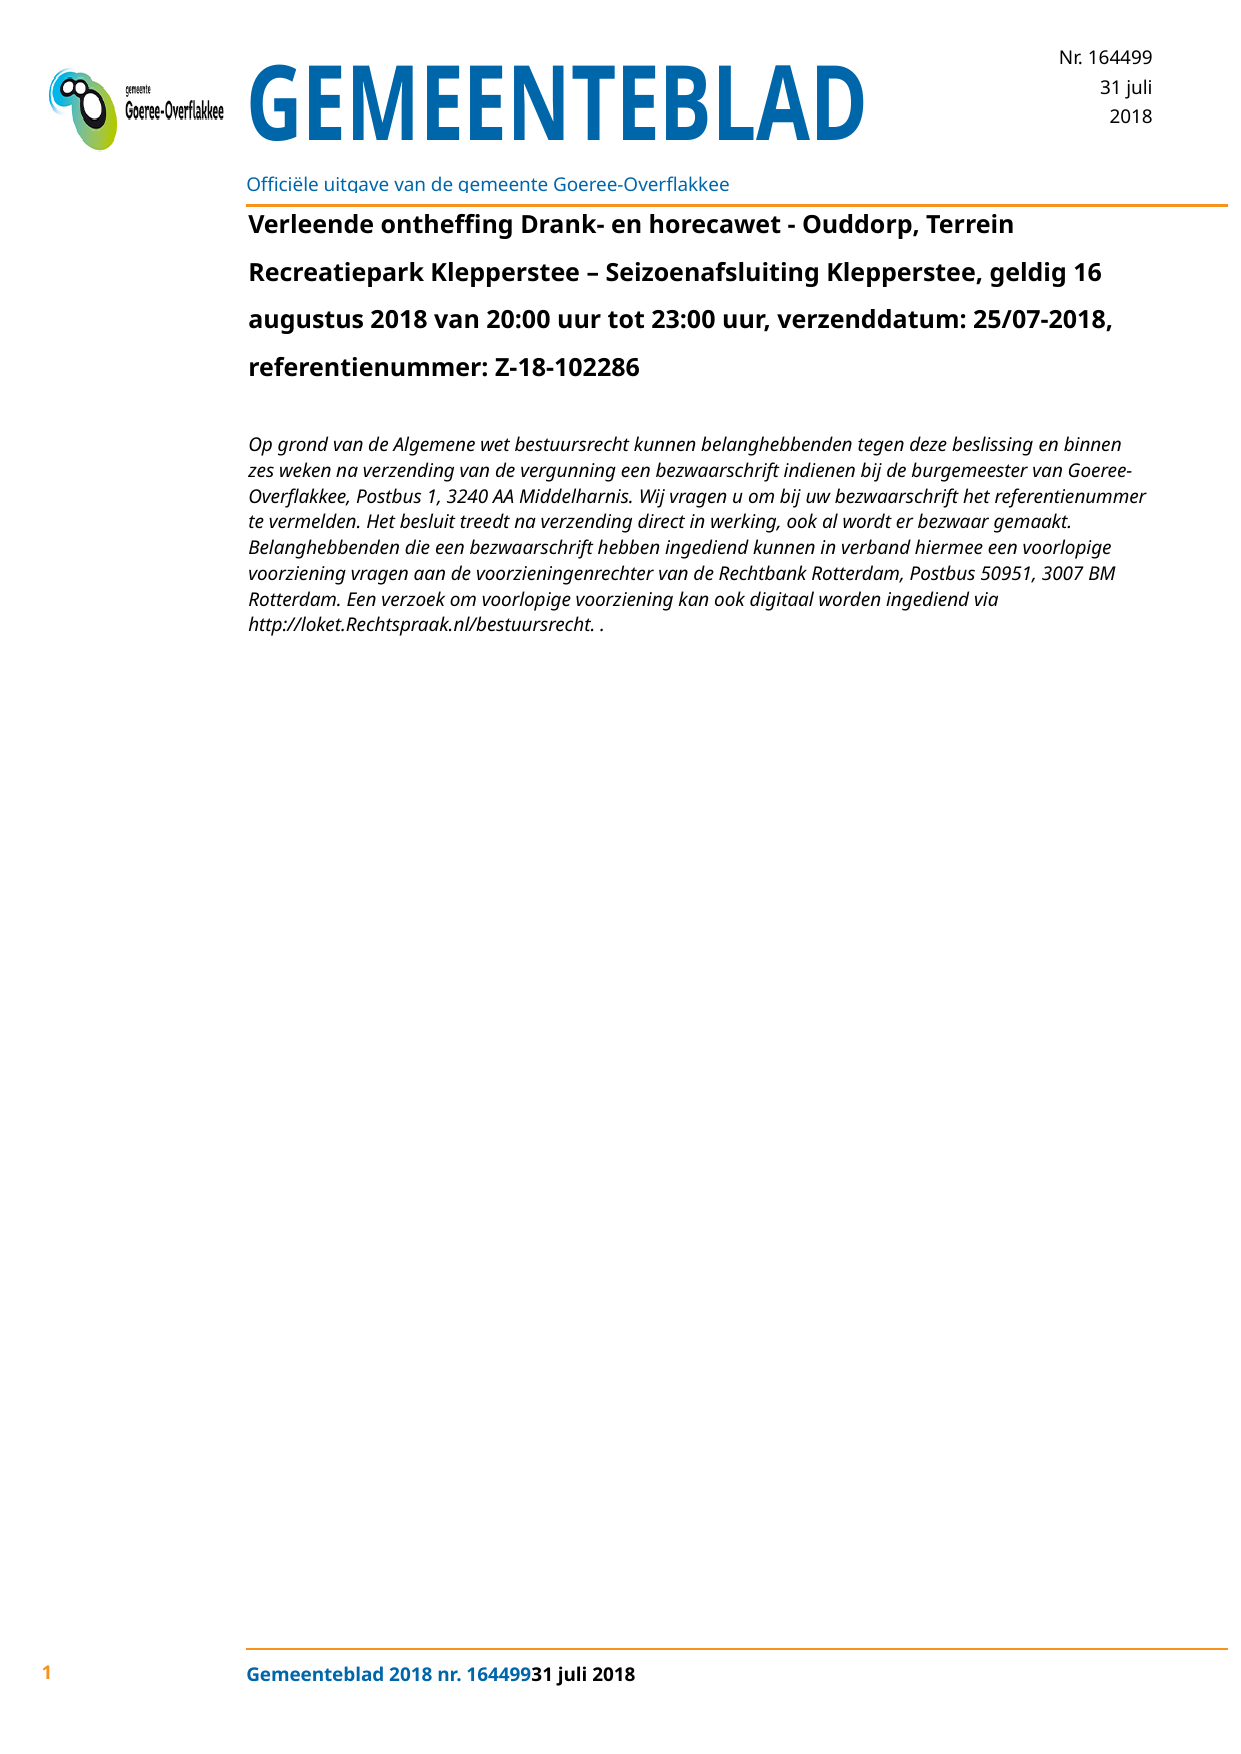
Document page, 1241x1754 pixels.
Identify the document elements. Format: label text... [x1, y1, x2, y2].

text Op grond van de Algemene wet bestuursrecht kunnen belanghebbenden tegen deze beslissing en binnen zes weken na verzending van de vergunning een bezwaarschrift indienen bij de burgemeester van Goeree-Overflakkee, Postbus 1, 3240 AA Middelharnis. Wij vragen u om bij uw bezwaarschrift het referentienummer te vermelden. Het besluit treedt na verzending direct in werking, ook al wordt er bezwaar gemaakt. Belanghebbenden die een bezwaarschrift hebben ingediend kunnen in verband hiermee een voorlopige voorziening vragen aan de voorzieningenrechter van de Rechtbank Rotterdam, Postbus 50951, 3007 BM Rotterdam. Een verzoek om voorlopige voorziening kan ook digitaal worden ingediend via http://loket.Rechtspraak.nl/bestuursrecht. . [248, 431, 1152, 637]
text Verleende ontheffing Drank- en horecawet - Ouddorp, Terrein Recreatiepark Klepperstee – Seizoenafsluiting Klepperstee, geldig 16 augustus 2018 van 20:00 uur tot 23:00 uur, verzenddatum: 25/07-2018, referentienummer: Z-18-102286 [248, 207, 1152, 384]
picture [41, 47, 231, 172]
